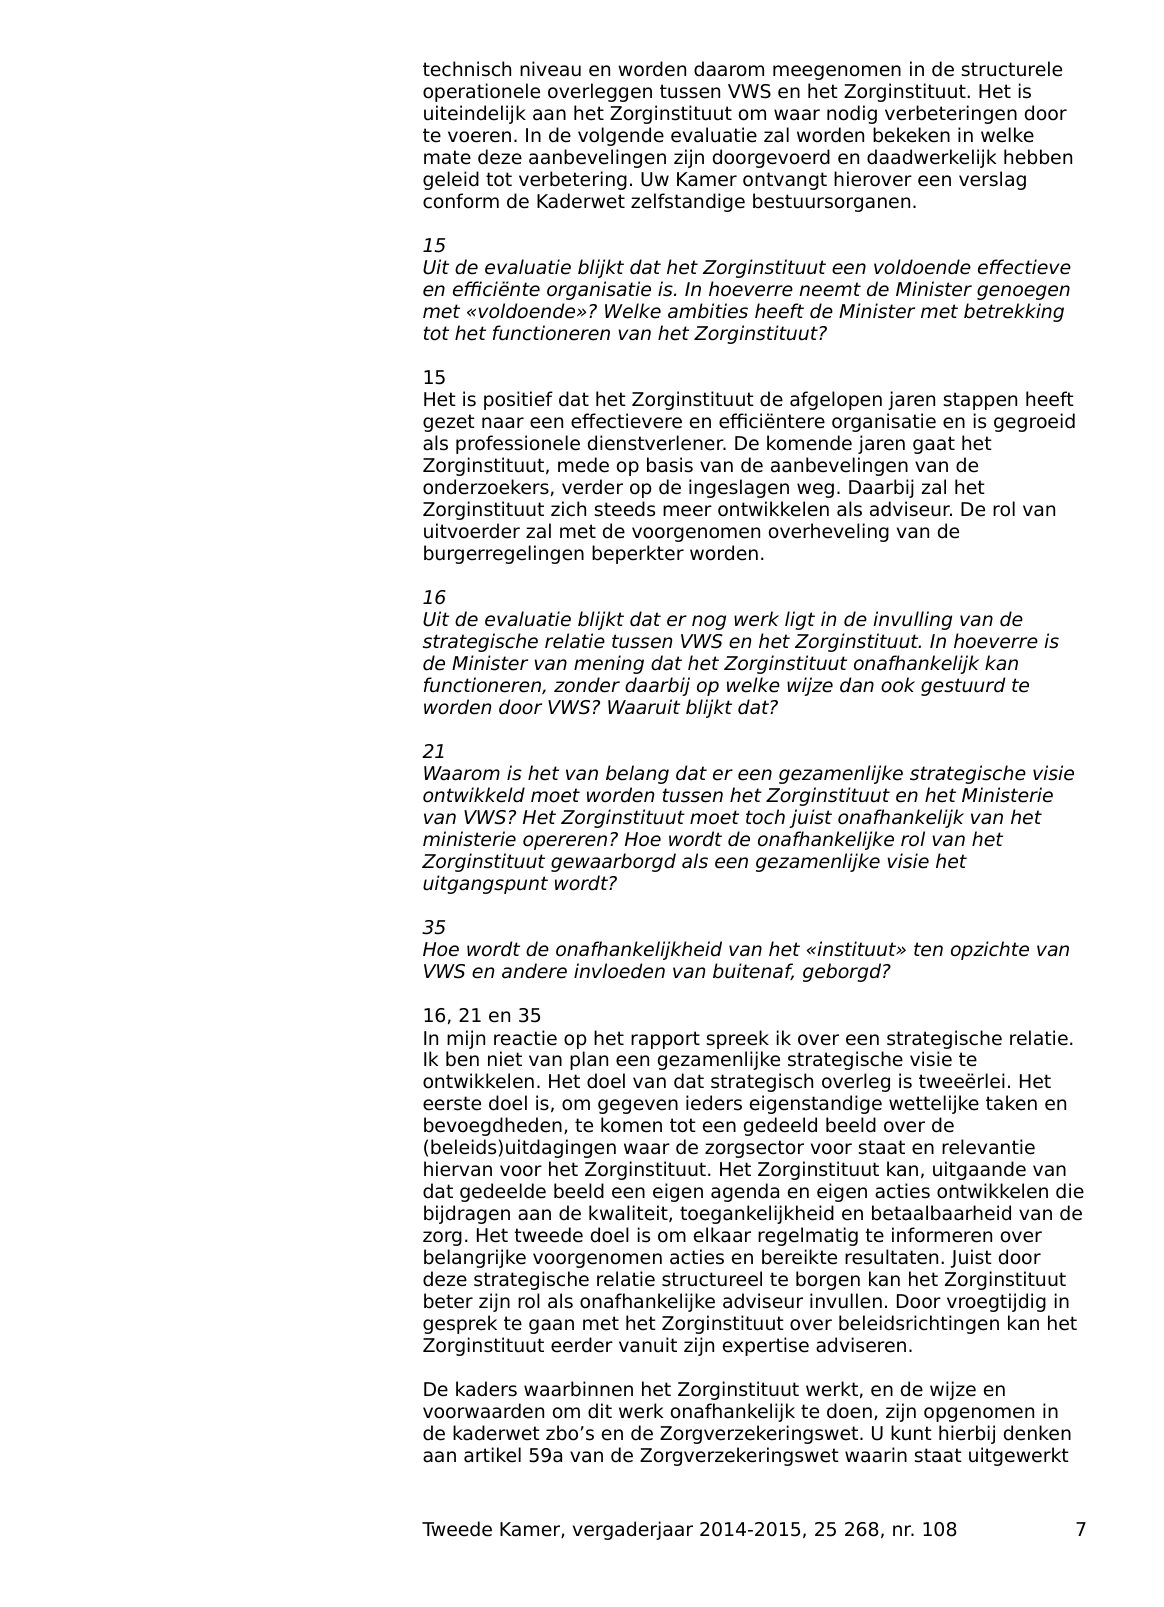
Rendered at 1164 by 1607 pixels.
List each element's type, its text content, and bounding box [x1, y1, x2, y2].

text technisch niveau en worden daarom meegenomen in de structurele operationele overleggen tussen VWS en het Zorginstituut. Het is uiteindelijk aan het Zorginstituut om waar nodig verbeteringen door te voeren. In de volgende evaluatie zal worden bekeken in welke mate deze aanbevelingen zijn doorgevoerd en daadwerkelijk hebben geleid tot verbetering. Uw Kamer ontvangt hierover een verslag conform de Kaderwet zelfstandige bestuursorganen. [422, 59, 1087, 213]
text 16, 21 en 35 [422, 1005, 1087, 1027]
text 15 [422, 235, 1087, 257]
text Uit de evaluatie blijkt dat het Zorginstituut een voldoende effectieve en efficiënte organisatie is. In hoeverre neemt de Minister genoegen met «voldoende»? Welke ambities heeft de Minister met betrekking tot het functioneren van het Zorginstituut? [422, 257, 1087, 345]
text Waarom is het van belang dat er een gezamenlijke strategische visie ontwikkeld moet worden tussen het Zorginstituut en het Ministerie van VWS? Het Zorginstituut moet toch juist onafhankelijk van het ministerie opereren? Hoe wordt de onafhankelijke rol van het Zorginstituut gewaarborgd als een gezamenlijke visie het uitgangspunt wordt? [422, 763, 1087, 895]
text In mijn reactie op het rapport spreek ik over een strategische relatie. Ik ben niet van plan een gezamenlijke strategische visie te ontwikkelen. Het doel van dat strategisch overleg is tweeërlei. Het eerste doel is, om gegeven ieders eigenstandige wettelijke taken en bevoegdheden, te komen tot een gedeeld beeld over de (beleids)uitdagingen waar de zorgsector voor staat en relevantie hiervan voor het Zorginstituut. Het Zorginstituut kan, uitgaande van dat gedeelde beeld een eigen agenda en eigen acties ontwikkelen die bijdragen aan de kwaliteit, toegankelijkheid en betaalbaarheid van de zorg. Het tweede doel is om elkaar regelmatig te informeren over belangrijke voorgenomen acties en bereikte resultaten. Juist door deze strategische relatie structureel te borgen kan het Zorginstituut beter zijn rol als onafhankelijke adviseur invullen. Door vroegtijdig in gesprek te gaan met het Zorginstituut over beleidsrichtingen kan het Zorginstituut eerder vanuit zijn expertise adviseren. [422, 1027, 1087, 1357]
text 21 [422, 741, 1087, 763]
text Hoe wordt de onafhankelijkheid van het «instituut» ten opzichte van VWS en andere invloeden van buitenaf, geborgd? [422, 939, 1087, 983]
text 16 [422, 587, 1087, 609]
text Het is positief dat het Zorginstituut de afgelopen jaren stappen heeft gezet naar een effectievere en efficiëntere organisatie en is gegroeid als professionele dienstverlener. De komende jaren gaat het Zorginstituut, mede op basis van de aanbevelingen van de onderzoekers, verder op de ingeslagen weg. Daarbij zal het Zorginstituut zich steeds meer ontwikkelen als adviseur. De rol van uitvoerder zal met de voorgenomen overheveling van de burgerregelingen beperkter worden. [422, 389, 1087, 565]
text 15 [422, 367, 1087, 389]
text 35 [422, 917, 1087, 939]
text De kaders waarbinnen het Zorginstituut werkt, en de wijze en voorwaarden om dit werk onafhankelijk te doen, zijn opgenomen in de kaderwet zbo’s en de Zorgverzekeringswet. U kunt hierbij denken aan artikel 59a van de Zorgverzekeringswet waarin staat uitgewerkt [422, 1379, 1087, 1467]
text Uit de evaluatie blijkt dat er nog werk ligt in de invulling van de strategische relatie tussen VWS en het Zorginstituut. In hoeverre is de Minister van mening dat het Zorginstituut onafhankelijk kan functioneren, zonder daarbij op welke wijze dan ook gestuurd te worden door VWS? Waaruit blijkt dat? [422, 609, 1087, 719]
